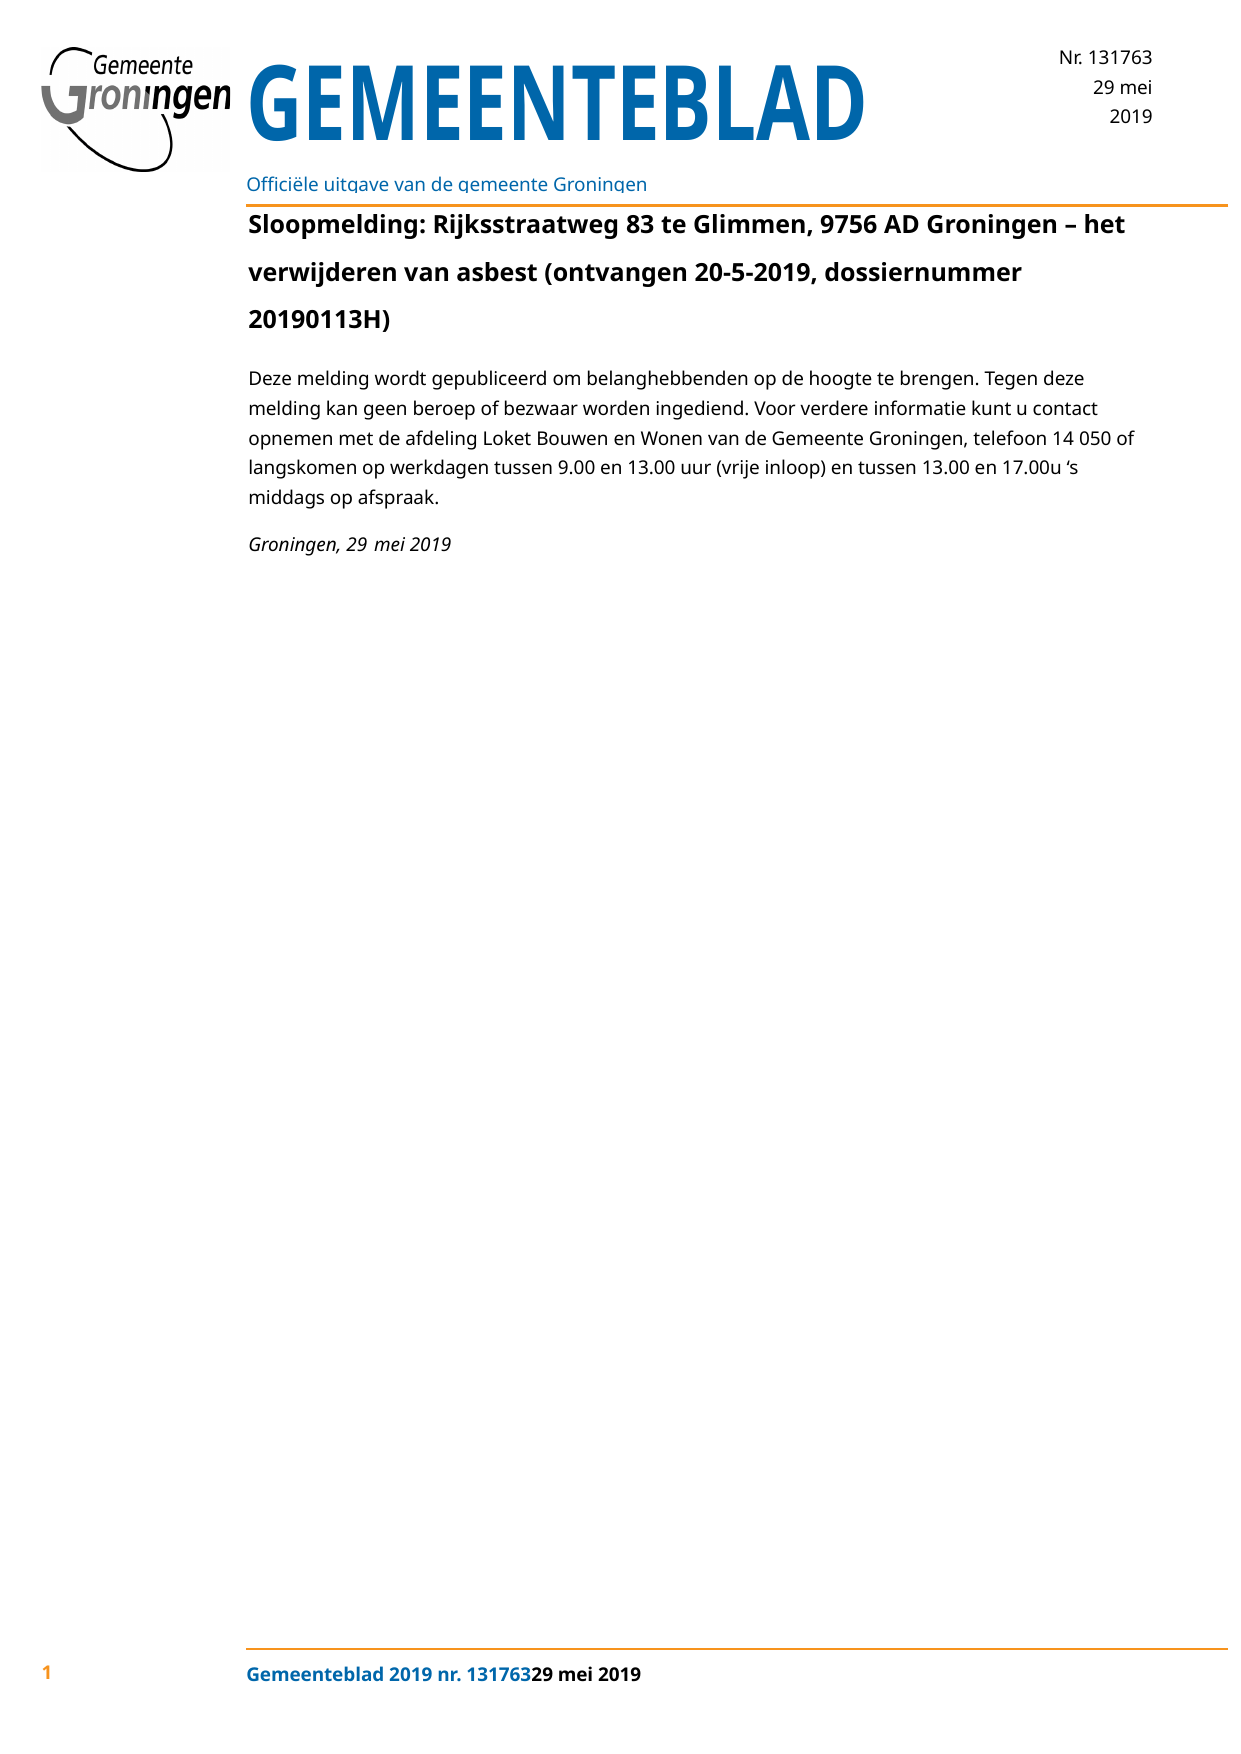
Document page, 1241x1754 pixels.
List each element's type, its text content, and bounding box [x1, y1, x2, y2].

picture [41, 47, 231, 172]
text Sloopmelding: Rijksstraatweg 83 te Glimmen, 9756 AD Groningen – het verwijderen van asbest (ontvangen 20-5-2019, dossiernummer 20190113H) [248, 207, 1152, 336]
text Groningen, 29 mei 2019 [248, 532, 1152, 557]
text Deze melding wordt gepubliceerd om belanghebbenden op de hoogte te brengen. Tegen deze melding kan geen beroep of bezwaar worden ingediend. Voor verdere informatie kunt u contact opnemen met de afdeling Loket Bouwen en Wonen van de Gemeente Groningen, telefoon 14 050 of langskomen op werkdagen tussen 9.00 en 13.00 uur (vrije inloop) en tussen 13.00 en 17.00u ‘s middags op afspraak. [248, 366, 1152, 509]
